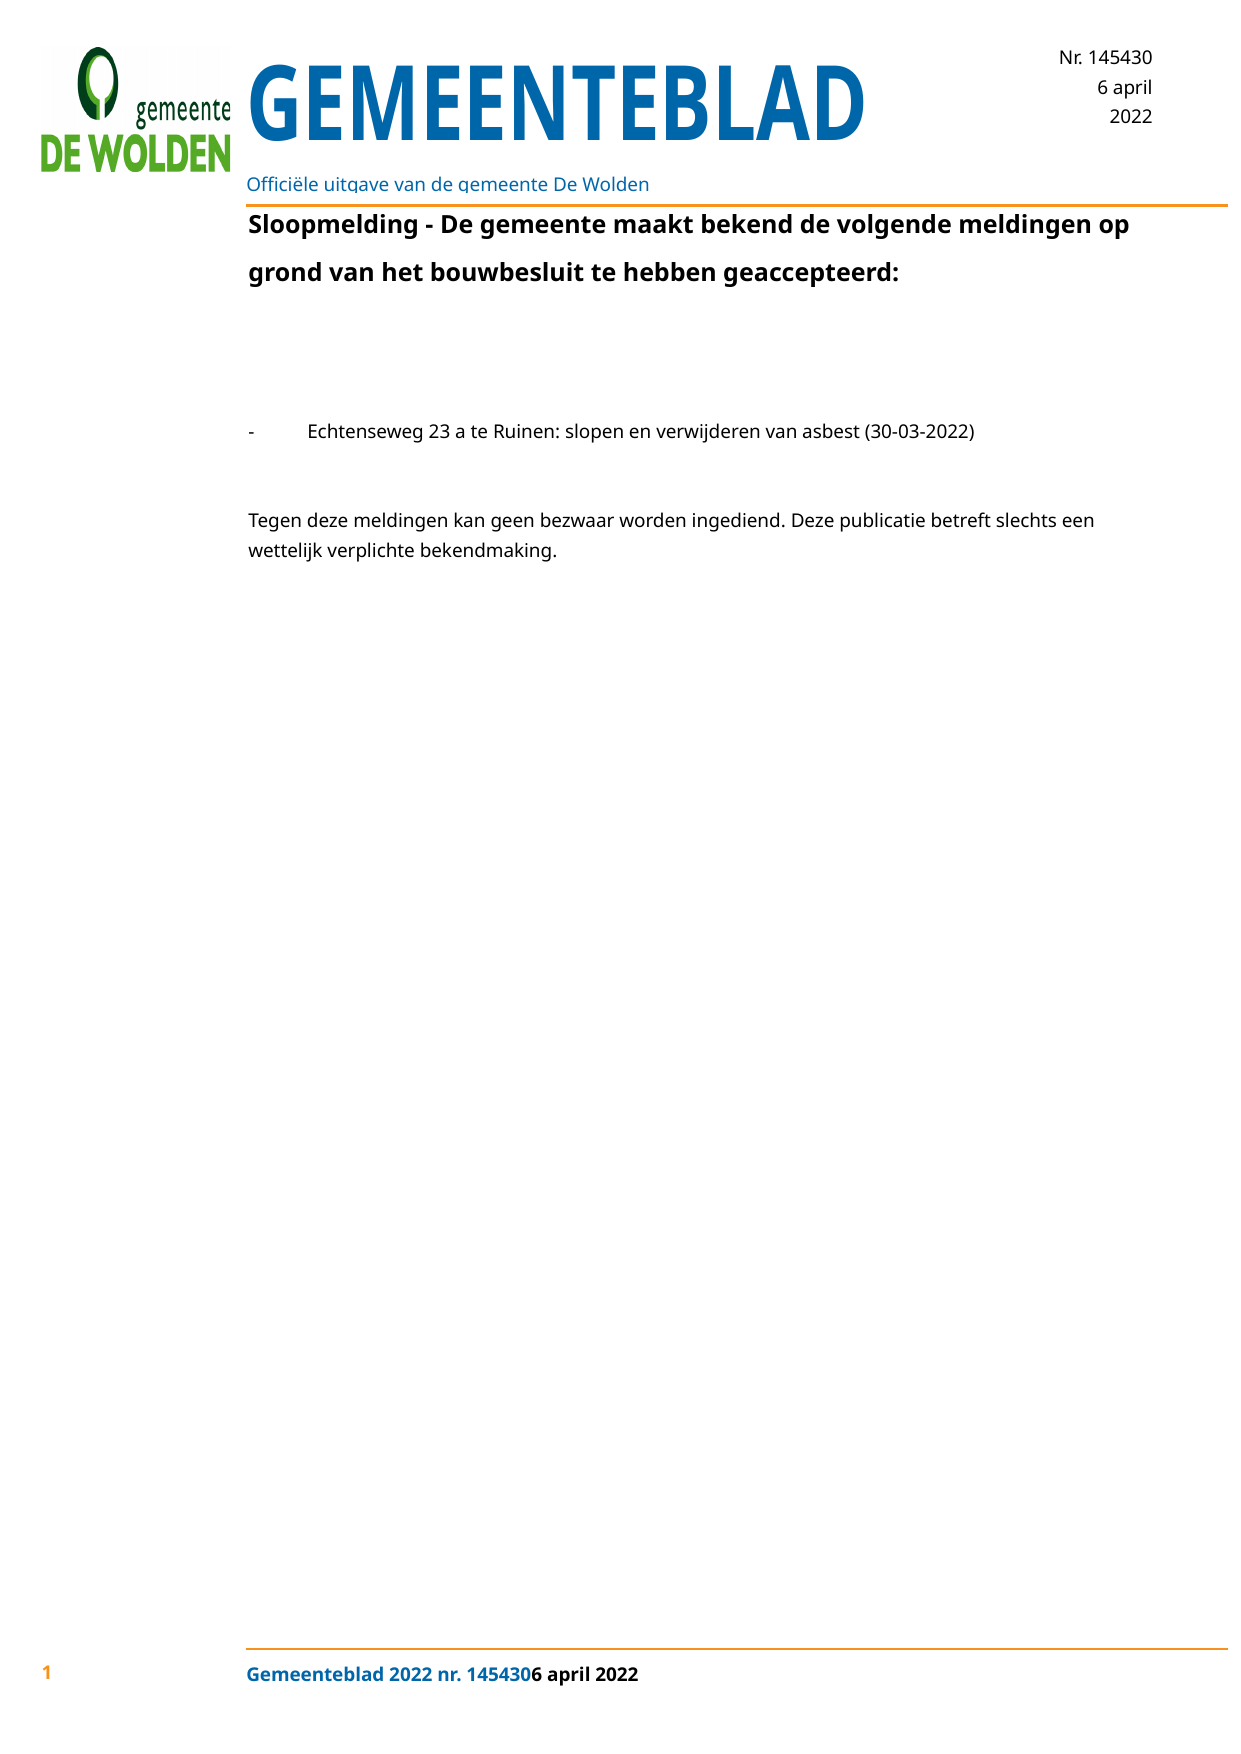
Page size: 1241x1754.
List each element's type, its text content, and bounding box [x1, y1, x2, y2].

text Sloopmelding - De gemeente maakt bekend de volgende meldingen op grond van het bouwbesluit te hebben geaccepteerd: [248, 207, 1152, 288]
text Tegen deze meldingen kan geen bezwaar worden ingediend. Deze publicatie betreft slechts een wettelijk verplichte bekendmaking. [248, 507, 1152, 563]
list Echtenseweg 23 a te Ruinen: slopen en verwijderen van asbest (30-03-2022) [248, 419, 1152, 444]
picture [41, 47, 231, 172]
